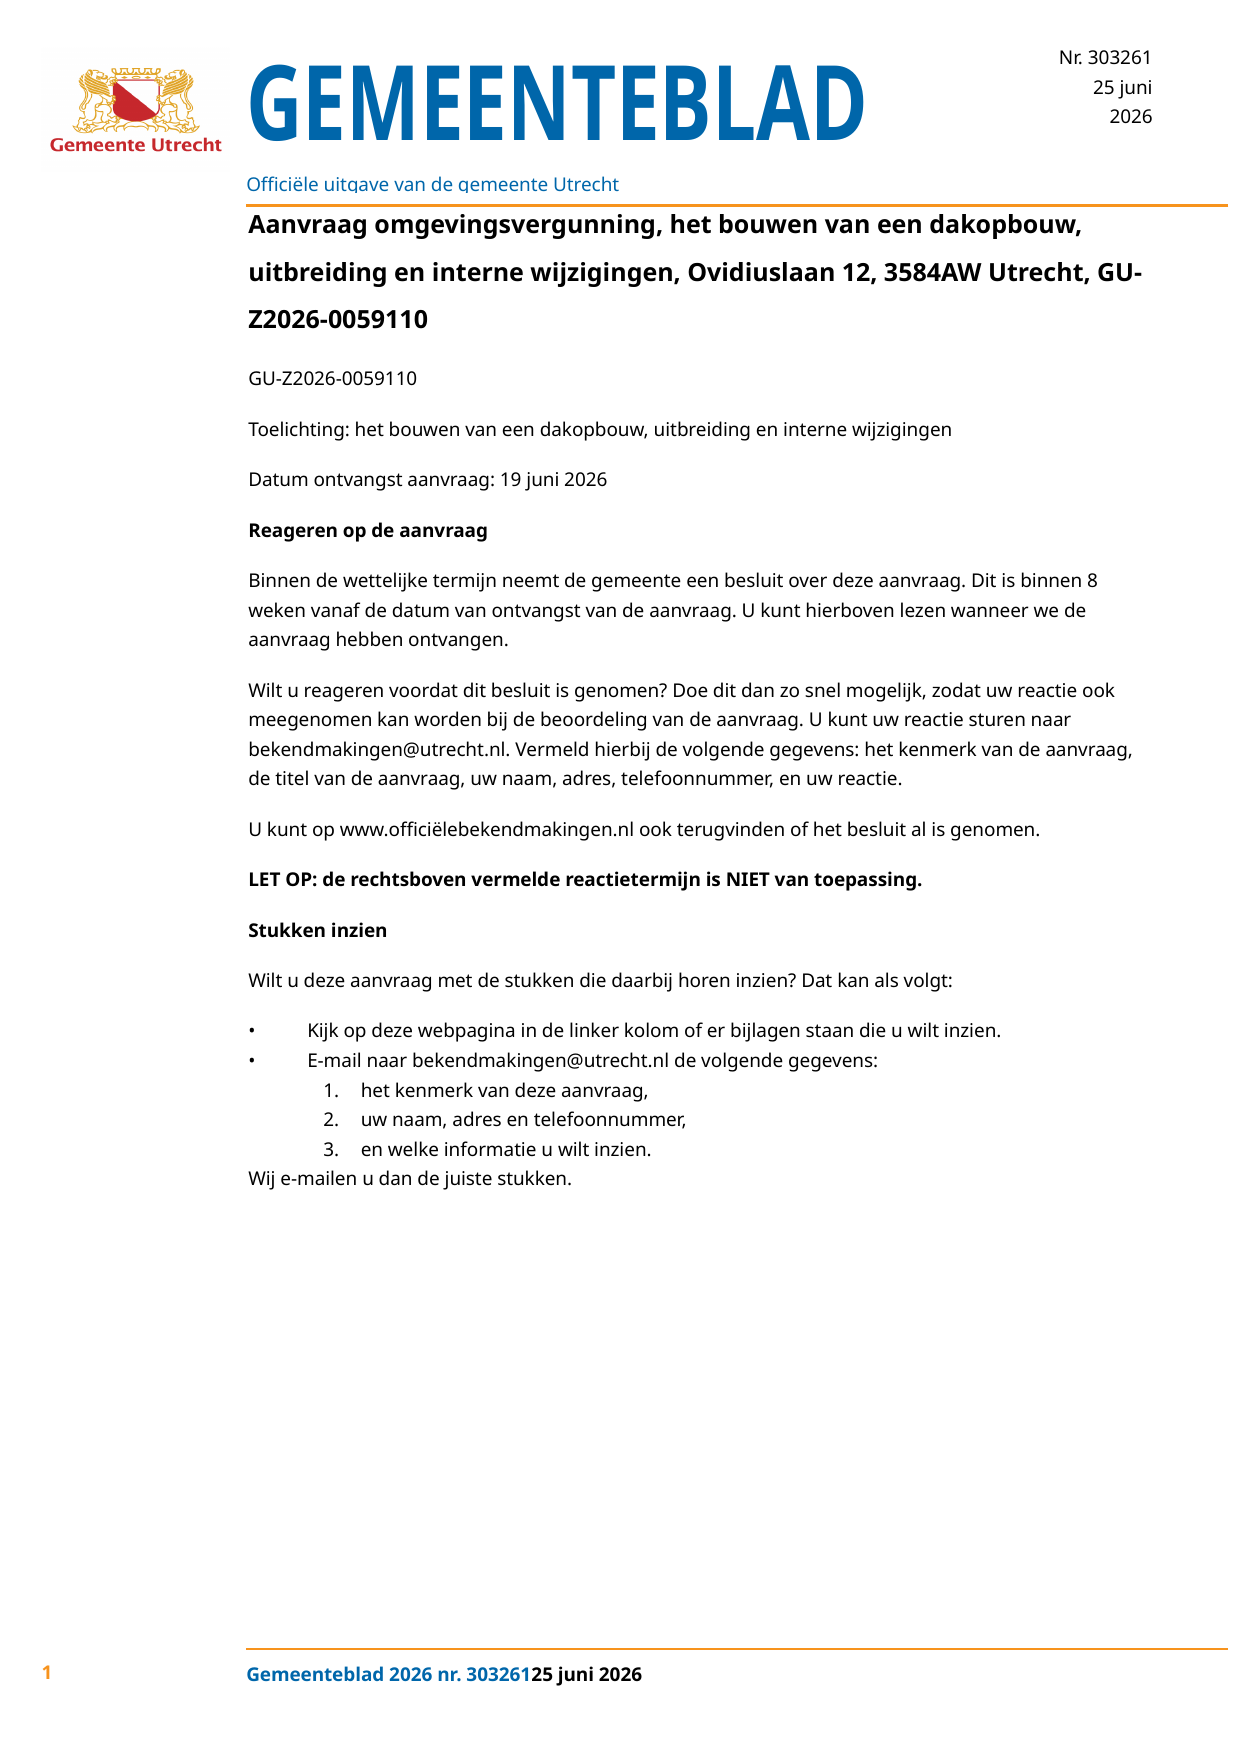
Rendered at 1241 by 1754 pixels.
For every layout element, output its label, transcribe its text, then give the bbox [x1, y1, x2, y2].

text Stukken inzien [248, 917, 1152, 942]
text Datum ontvangst aanvraag: 19 juni 2026 [248, 466, 1152, 492]
list E-mail naar bekendmakingen@utrecht.nl de volgende gegevens: [248, 1047, 1152, 1073]
text LET OP: de rechtsboven vermelde reactietermijn is NIET van toepassing. [248, 866, 1152, 892]
text GU-Z2026-0059110 [248, 366, 1152, 391]
list en welke informatie u wilt inzien. [323, 1136, 1152, 1162]
list uw naam, adres en telefoonnummer, [323, 1106, 1152, 1132]
text Wij e-mailen u dan de juiste stukken. [248, 1166, 1152, 1191]
text Binnen de wettelijke termijn neemt de gemeente een besluit over deze aanvraag. Dit is binnen 8 weken vanaf de datum van ontvangst van de aanvraag. U kunt hierboven lezen wanneer we de aanvraag hebben ontvangen. [248, 567, 1152, 652]
list het kenmerk van deze aanvraag, [323, 1077, 1152, 1102]
text Aanvraag omgevingsvergunning, het bouwen van een dakopbouw, uitbreiding en interne wijzigingen, Ovidiuslaan 12, 3584AW Utrecht, GU-Z2026-0059110 [248, 207, 1152, 336]
text Wilt u reageren voordat dit besluit is genomen? Doe dit dan zo snel mogelijk, zodat uw reactie ook meegenomen kan worden bij de beoordeling van de aanvraag. U kunt uw reactie sturen naar bekendmakingen@utrecht.nl. Vermeld hierbij de volgende gegevens: het kenmerk van de aanvraag, de titel van de aanvraag, uw naam, adres, telefoonnummer, en uw reactie. [248, 677, 1152, 791]
list Kijk op deze webpagina in de linker kolom of er bijlagen staan die u wilt inzien. [248, 1018, 1152, 1043]
picture [41, 47, 231, 172]
text Toelichting: het bouwen van een dakopbouw, uitbreiding en interne wijzigingen [248, 416, 1152, 442]
text Reageren op de aanvraag [248, 517, 1152, 542]
text Wilt u deze aanvraag met de stukken die daarbij horen inzien? Dat kan als volgt: [248, 967, 1152, 993]
text U kunt op www.officiëlebekendmakingen.nl ook terugvinden of het besluit al is genomen. [248, 816, 1152, 842]
